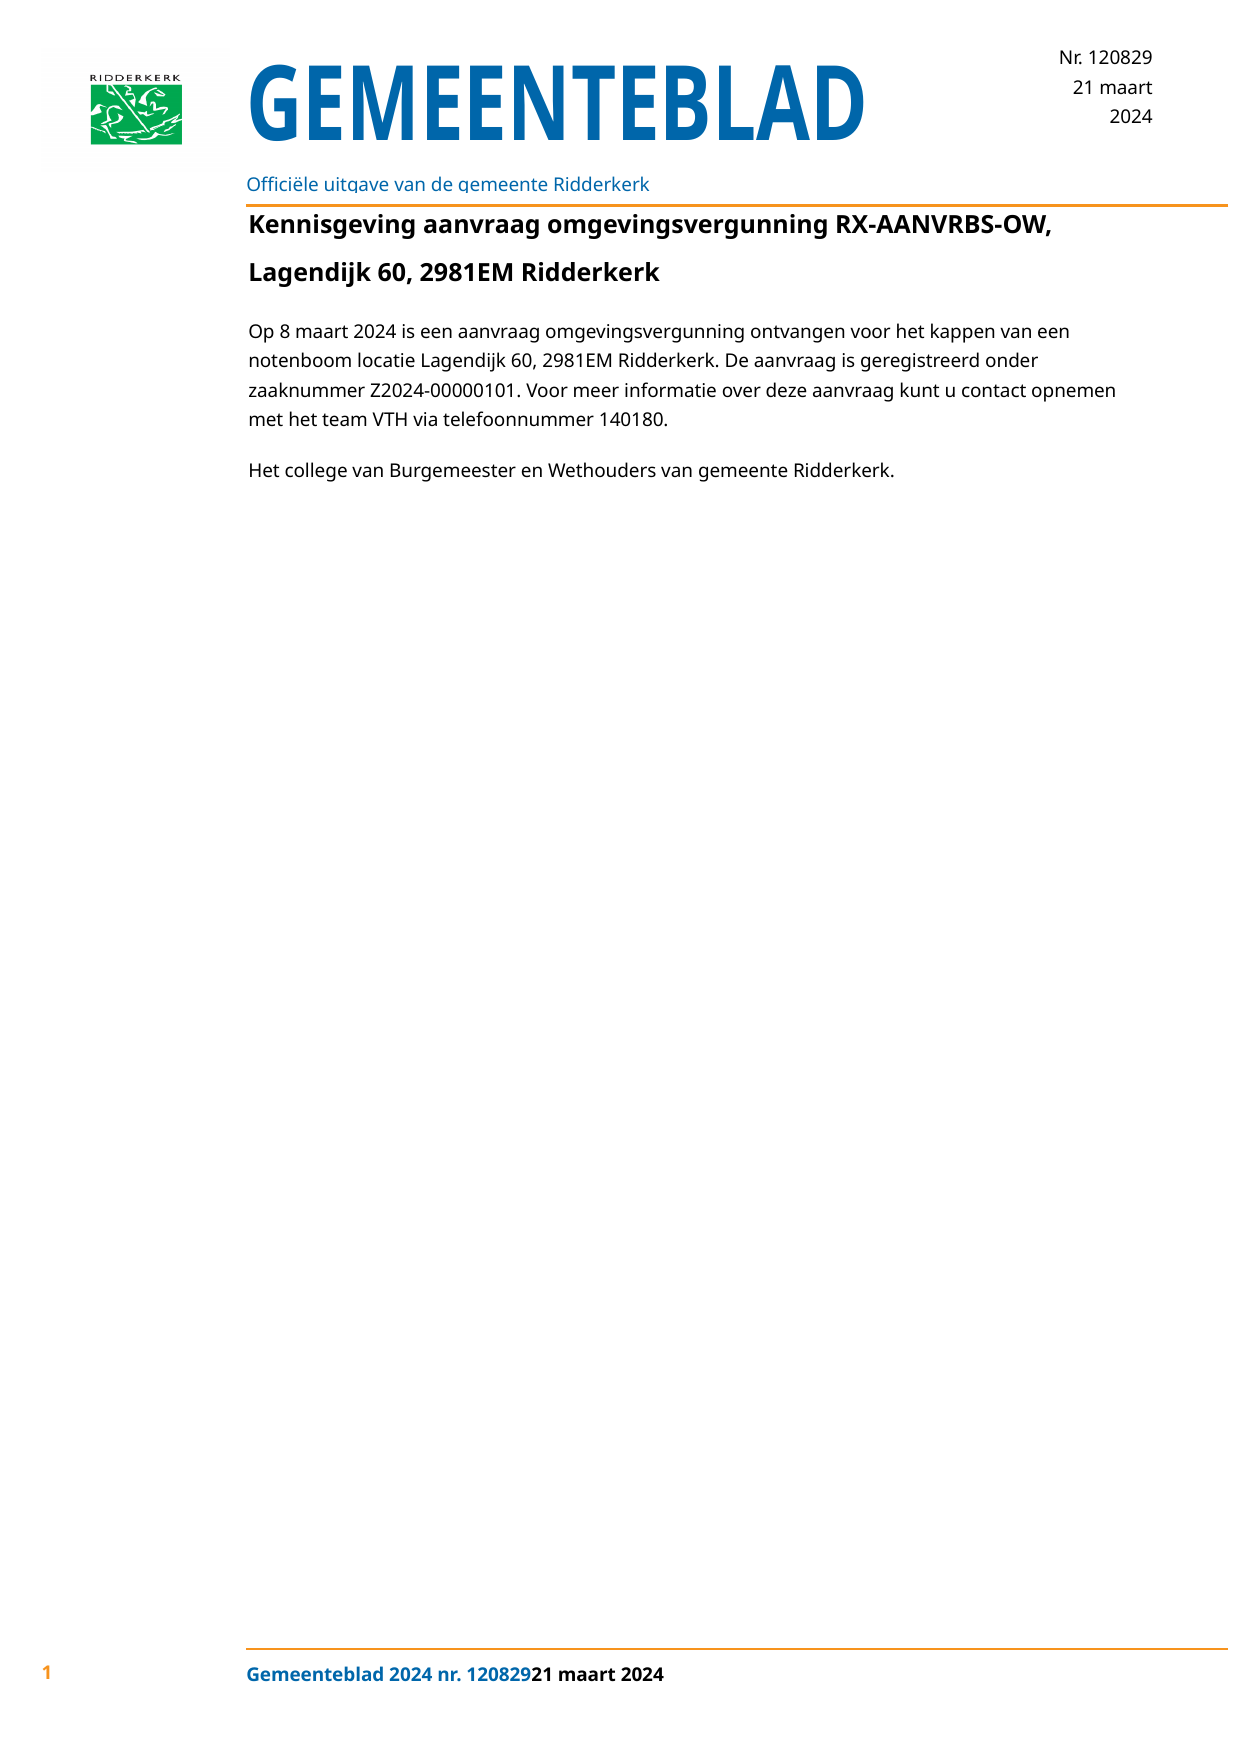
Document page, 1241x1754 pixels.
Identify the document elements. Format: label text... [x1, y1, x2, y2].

text Op 8 maart 2024 is een aanvraag omgevingsvergunning ontvangen voor het kappen van een notenboom locatie Lagendijk 60, 2981EM Ridderkerk. De aanvraag is geregistreerd onder zaaknummer Z2024-00000101. Voor meer informatie over deze aanvraag kunt u contact opnemen met het team VTH via telefoonnummer 140180. [248, 318, 1152, 432]
text Het college van Burgemeester en Wethouders van gemeente Ridderkerk. [248, 457, 1152, 483]
picture [41, 47, 231, 172]
text Kennisgeving aanvraag omgevingsvergunning RX-AANVRBS-OW, Lagendijk 60, 2981EM Ridderkerk [248, 207, 1152, 288]
